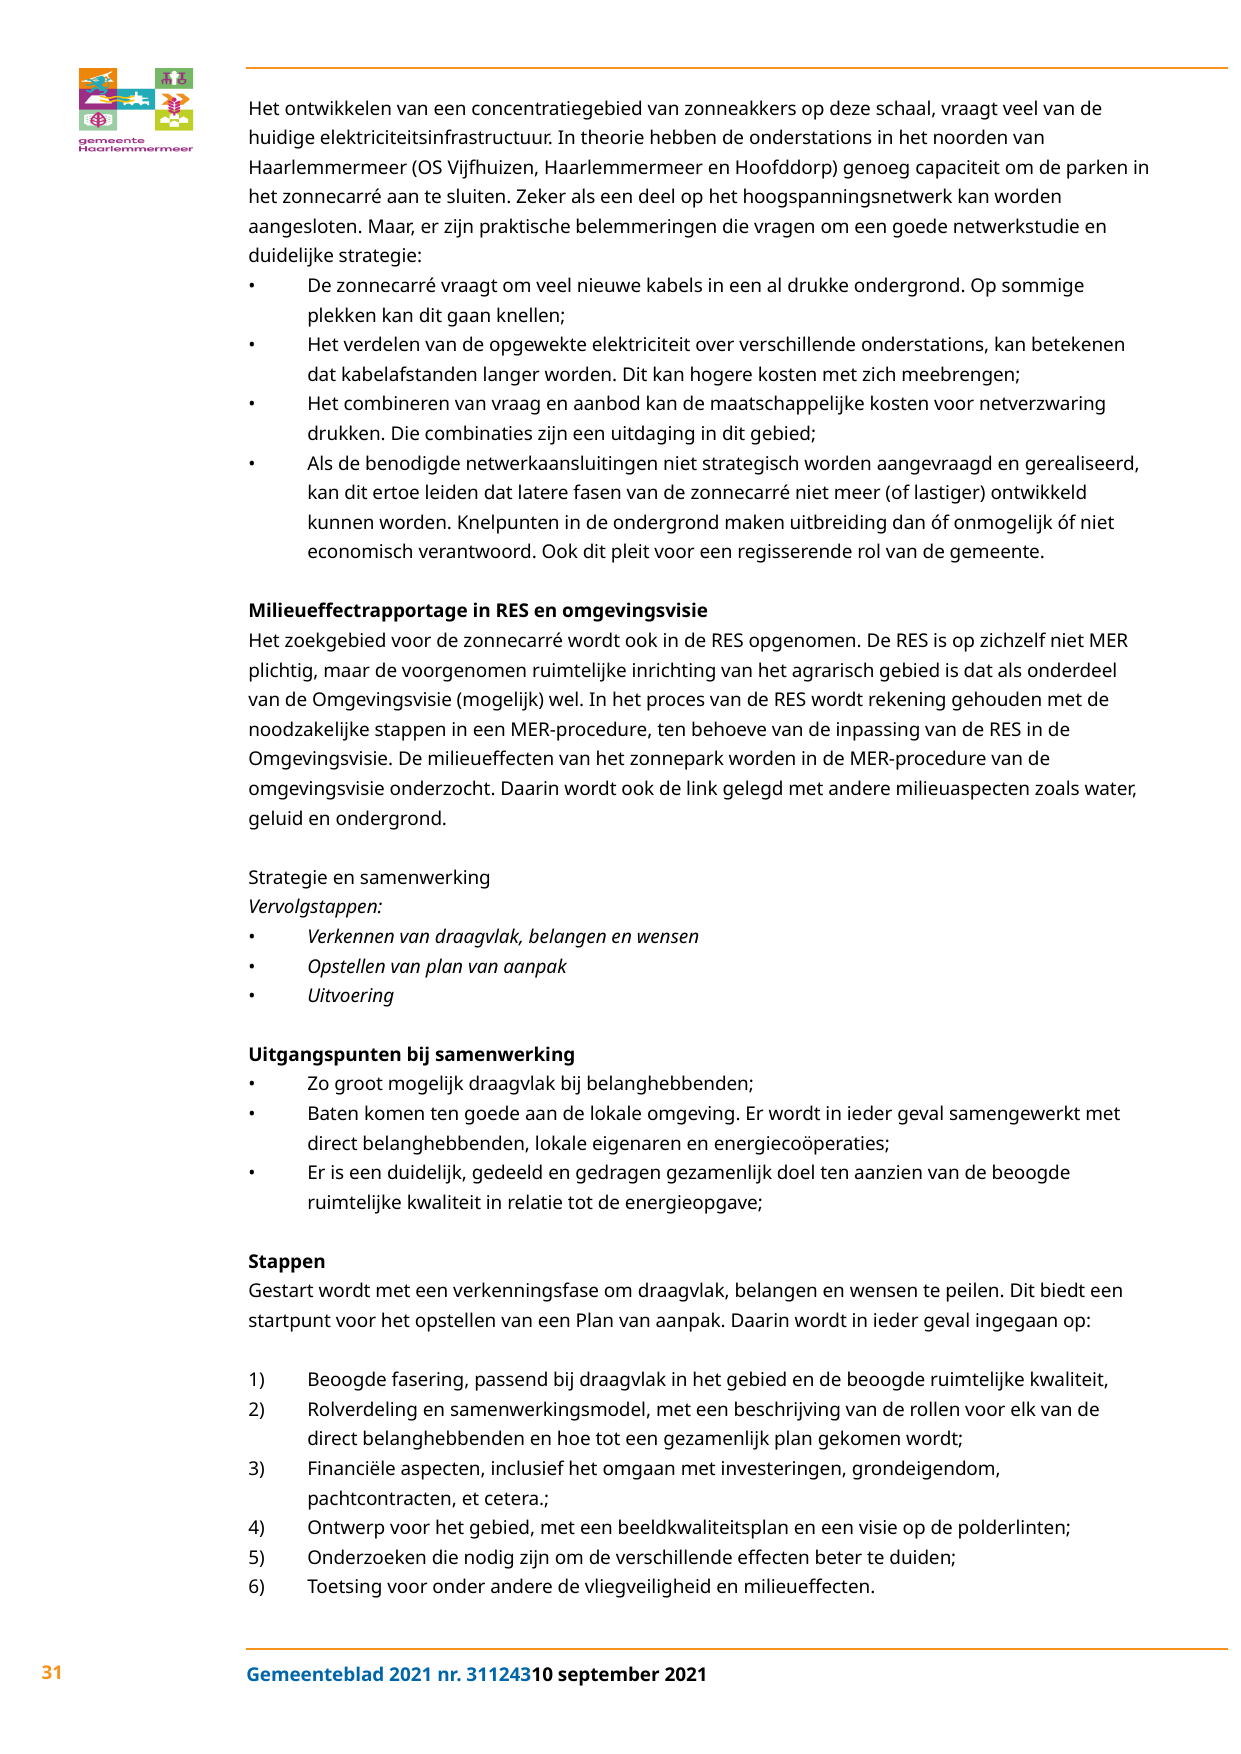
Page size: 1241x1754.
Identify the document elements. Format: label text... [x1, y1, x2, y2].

list Toetsing voor onder andere de vliegveiligheid en milieueffecten. [248, 1573, 1152, 1599]
list Ontwerp voor het gebied, met een beeldkwaliteitsplan en een visie op de polderlinten; [248, 1514, 1152, 1540]
list Baten komen ten goede aan de lokale omgeving. Er wordt in ieder geval samengewerkt met direct belanghebbenden, lokale eigenaren en energiecoöperaties; [248, 1100, 1152, 1155]
list Beoogde fasering, passend bij draagvlak in het gebied en de beoogde ruimtelijke kwaliteit, [248, 1366, 1152, 1392]
list Onderzoeken die nodig zijn om de verschillende effecten beter te duiden; [248, 1544, 1152, 1569]
table_header Strategie en samenwerking Vervolgstappen: Verkennen van draagvlak, belangen en wensen Opstellen van plan van aanpak Uitvoering [248, 864, 1152, 1008]
text Het ontwikkelen van een concentratiegebied van zonneakkers op deze schaal, vraagt veel van de huidige elektriciteitsinfrastructuur. In theorie hebben de onderstations in het noorden van Haarlemmermeer (OS Vijfhuizen, Haarlemmermeer en Hoofddorp) genoeg capaciteit om de parken in het zonnecarré aan te sluiten. Zeker als een deel op het hoogspanningsnetwerk kan worden aangesloten. Maar, er zijn praktische belemmeringen die vragen om een goede netwerkstudie en duidelijke strategie: [248, 95, 1152, 268]
text Milieueffectrapportage in RES en omgevingsvisie [248, 598, 1152, 623]
text Uitgangspunten bij samenwerking [248, 1041, 1152, 1067]
list De zonnecarré vraagt om veel nieuwe kabels in een al drukke ondergrond. Op sommige plekken kan dit gaan knellen; [248, 272, 1152, 328]
list Financiële aspecten, inclusief het omgaan met investeringen, grondeigendom, pachtcontracten, et cetera.; [248, 1455, 1152, 1510]
list Als de benodigde netwerkaansluitingen niet strategisch worden aangevraagd en gerealiseerd, kan dit ertoe leiden dat latere fasen van de zonnecarré niet meer (of lastiger) ontwikkeld kunnen worden. Knelpunten in de ondergrond maken uitbreiding dan óf onmogelijk óf niet economisch verantwoord. Ook dit pleit voor een regisserende rol van de gemeente. [248, 450, 1152, 564]
list Het combineren van vraag en aanbod kan de maatschappelijke kosten voor netverzwaring drukken. Die combinaties zijn een uitdaging in dit gebied; [248, 391, 1152, 446]
text Het zoekgebied voor de zonnecarré wordt ook in de RES opgenomen. De RES is op zichzelf niet MER plichtig, maar de voorgenomen ruimtelijke inrichting van het agrarisch gebied is dat als onderdeel van de Omgevingsvisie (mogelijk) wel. In het proces van de RES wordt rekening gehouden met de noodzakelijke stappen in een MER-procedure, ten behoeve van de inpassing van de RES in de Omgevingsvisie. De milieueffecten van het zonnepark worden in de MER-procedure van de omgevingsvisie onderzocht. Daarin wordt ook de link gelegd met andere milieuaspecten zoals water, geluid en ondergrond. [248, 627, 1152, 831]
text Stappen [248, 1248, 1152, 1274]
list Er is een duidelijk, gedeeld en gedragen gezamenlijk doel ten aanzien van de beoogde ruimtelijke kwaliteit in relatie tot de energieopgave; [248, 1159, 1152, 1214]
picture [41, 47, 231, 172]
list Zo groot mogelijk draagvlak bij belanghebbenden; [248, 1071, 1152, 1096]
text Gestart wordt met een verkenningsfase om draagvlak, belangen en wensen te peilen. Dit biedt een startpunt voor het opstellen van een Plan van aanpak. Daarin wordt in ieder geval ingegaan op: [248, 1278, 1152, 1333]
list Het verdelen van de opgewekte elektriciteit over verschillende onderstations, kan betekenen dat kabelafstanden langer worden. Dit kan hogere kosten met zich meebrengen; [248, 331, 1152, 387]
list Rolverdeling en samenwerkingsmodel, met een beschrijving van de rollen voor elk van de direct belanghebbenden en hoe tot een gezamenlijk plan gekomen wordt; [248, 1396, 1152, 1451]
